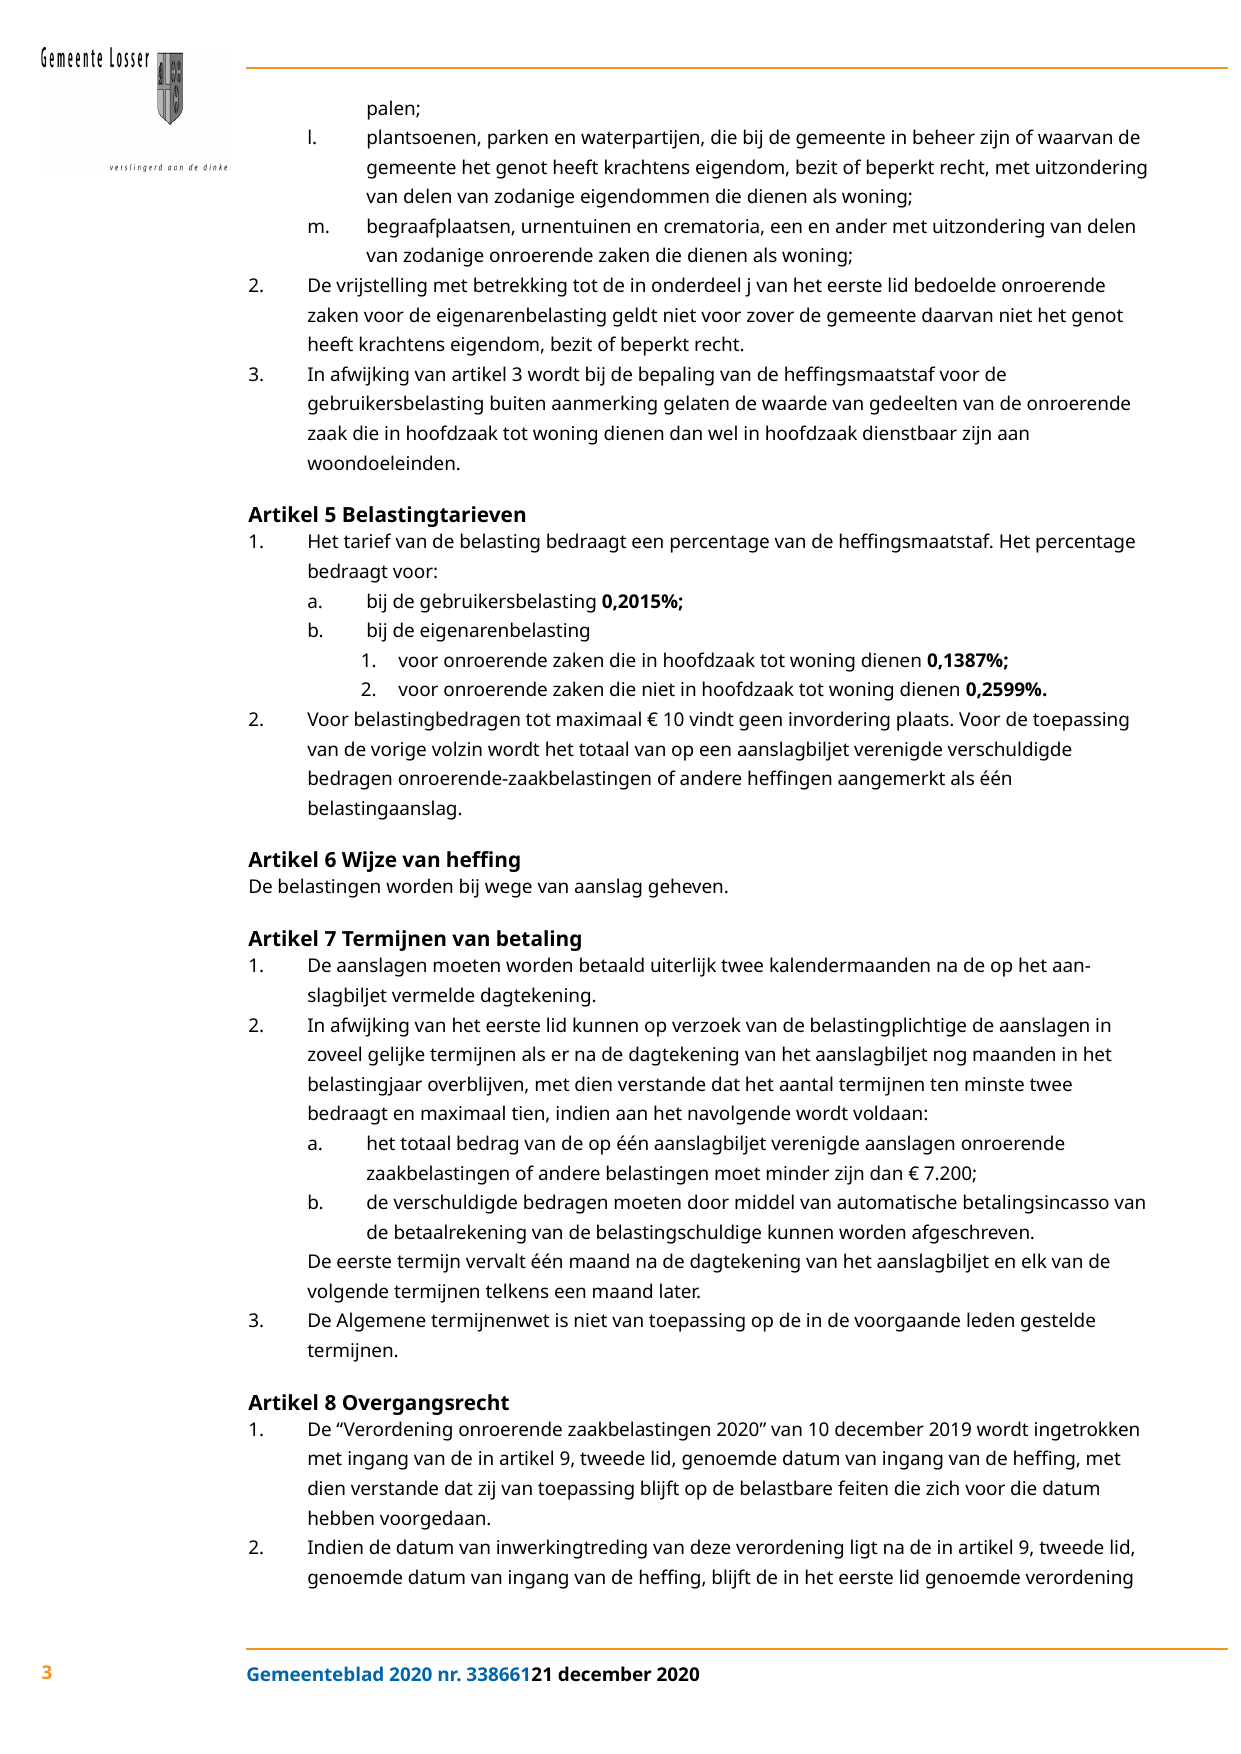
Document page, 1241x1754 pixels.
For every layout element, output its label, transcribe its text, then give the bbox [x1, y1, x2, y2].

list De “Verordening onroerende zaakbelastingen 2020” van 10 december 2019 wordt ingetrokken met ingang van de in artikel 9, tweede lid, genoemde datum van ingang van de heffing, met dien verstande dat zij van toepassing blijft op de belastbare feiten die zich voor die datum hebben voorgedaan. [248, 1416, 1152, 1531]
list voor onroerende zaken die niet in hoofdzaak tot woning dienen 0,2599%. [361, 677, 1152, 702]
list De aanslagen moeten worden betaald uiterlijk twee kalendermaanden na de op het aan-slagbiljet vermelde dagtekening. [248, 953, 1152, 1008]
list palen; [307, 95, 1152, 121]
list begraafplaatsen, urnentuinen en crematoria, een en ander met uitzondering van delen van zodanige onroerende zaken die dienen als woning; [307, 213, 1152, 268]
list de verschuldigde bedragen moeten door middel van automatische betalingsincasso van de betaalrekening van de belastingschuldige kunnen worden afgeschreven. [307, 1189, 1152, 1244]
list het totaal bedrag van de op één aanslagbiljet verenigde aanslagen onroerende zaakbelastingen of andere belastingen moet minder zijn dan € 7.200; [307, 1130, 1152, 1185]
list Het tarief van de belasting bedraagt een percentage van de heffingsmaatstaf. Het percentage bedraagt voor: [248, 529, 1152, 584]
text Artikel 5 Belastingtarieven [248, 500, 1152, 529]
text De belastingen worden bij wege van aanslag geheven. [248, 874, 1152, 899]
list In afwijking van artikel 3 wordt bij de bepaling van de heffingsmaatstaf voor de gebruikersbelasting buiten aanmerking gelaten de waarde van gedeelten van de onroerende zaak die in hoofdzaak tot woning dienen dan wel in hoofdzaak dienstbaar zijn aan woondoeleinden. [248, 361, 1152, 476]
text Artikel 7 Termijnen van betaling [248, 924, 1152, 953]
list Voor belastingbedragen tot maximaal € 10 vindt geen invordering plaats. Voor de toepassing van de vorige volzin wordt het totaal van op een aanslagbiljet verenigde verschuldigde bedragen onroerende-zaakbelastingen of andere heffingen aangemerkt als één belastingaanslag. [248, 706, 1152, 821]
list plantsoenen, parken en waterpartijen, die bij de gemeente in beheer zijn of waarvan de gemeente het genot heeft krachtens eigendom, bezit of beperkt recht, met uitzondering van delen van zodanige eigendommen die dienen als woning; [307, 124, 1152, 209]
list De Algemene termijnenwet is niet van toepassing op de in de voorgaande leden gestelde termijnen. [248, 1308, 1152, 1363]
list De eerste termijn vervalt één maand na de dagtekening van het aanslagbiljet en elk van de volgende termijnen telkens een maand later. [248, 1248, 1152, 1304]
list In afwijking van het eerste lid kunnen op verzoek van de belastingplichtige de aanslagen in zoveel gelijke termijnen als er na de dagtekening van het aanslagbiljet nog maanden in het belastingjaar overblijven, met dien verstande dat het aantal termijnen ten minste twee bedraagt en maximaal tien, indien aan het navolgende wordt voldaan: [248, 1012, 1152, 1126]
text Artikel 6 Wijze van heffing [248, 845, 1152, 874]
list Indien de datum van inwerkingtreding van deze verordening ligt na de in artikel 9, tweede lid, genoemde datum van ingang van de heffing, blijft de in het eerste lid genoemde verordening [248, 1534, 1152, 1590]
picture [41, 47, 231, 172]
list voor onroerende zaken die in hoofdzaak tot woning dienen 0,1387%; [361, 647, 1152, 673]
list bij de eigenarenbelasting [307, 617, 1152, 643]
list De vrijstelling met betrekking tot de in onderdeel j van het eerste lid bedoelde onroerende zaken voor de eigenarenbelasting geldt niet voor zover de gemeente daarvan niet het genot heeft krachtens eigendom, bezit of beperkt recht. [248, 272, 1152, 357]
list bij de gebruikersbelasting 0,2015%; [307, 588, 1152, 613]
text Artikel 8 Overgangsrecht [248, 1388, 1152, 1416]
